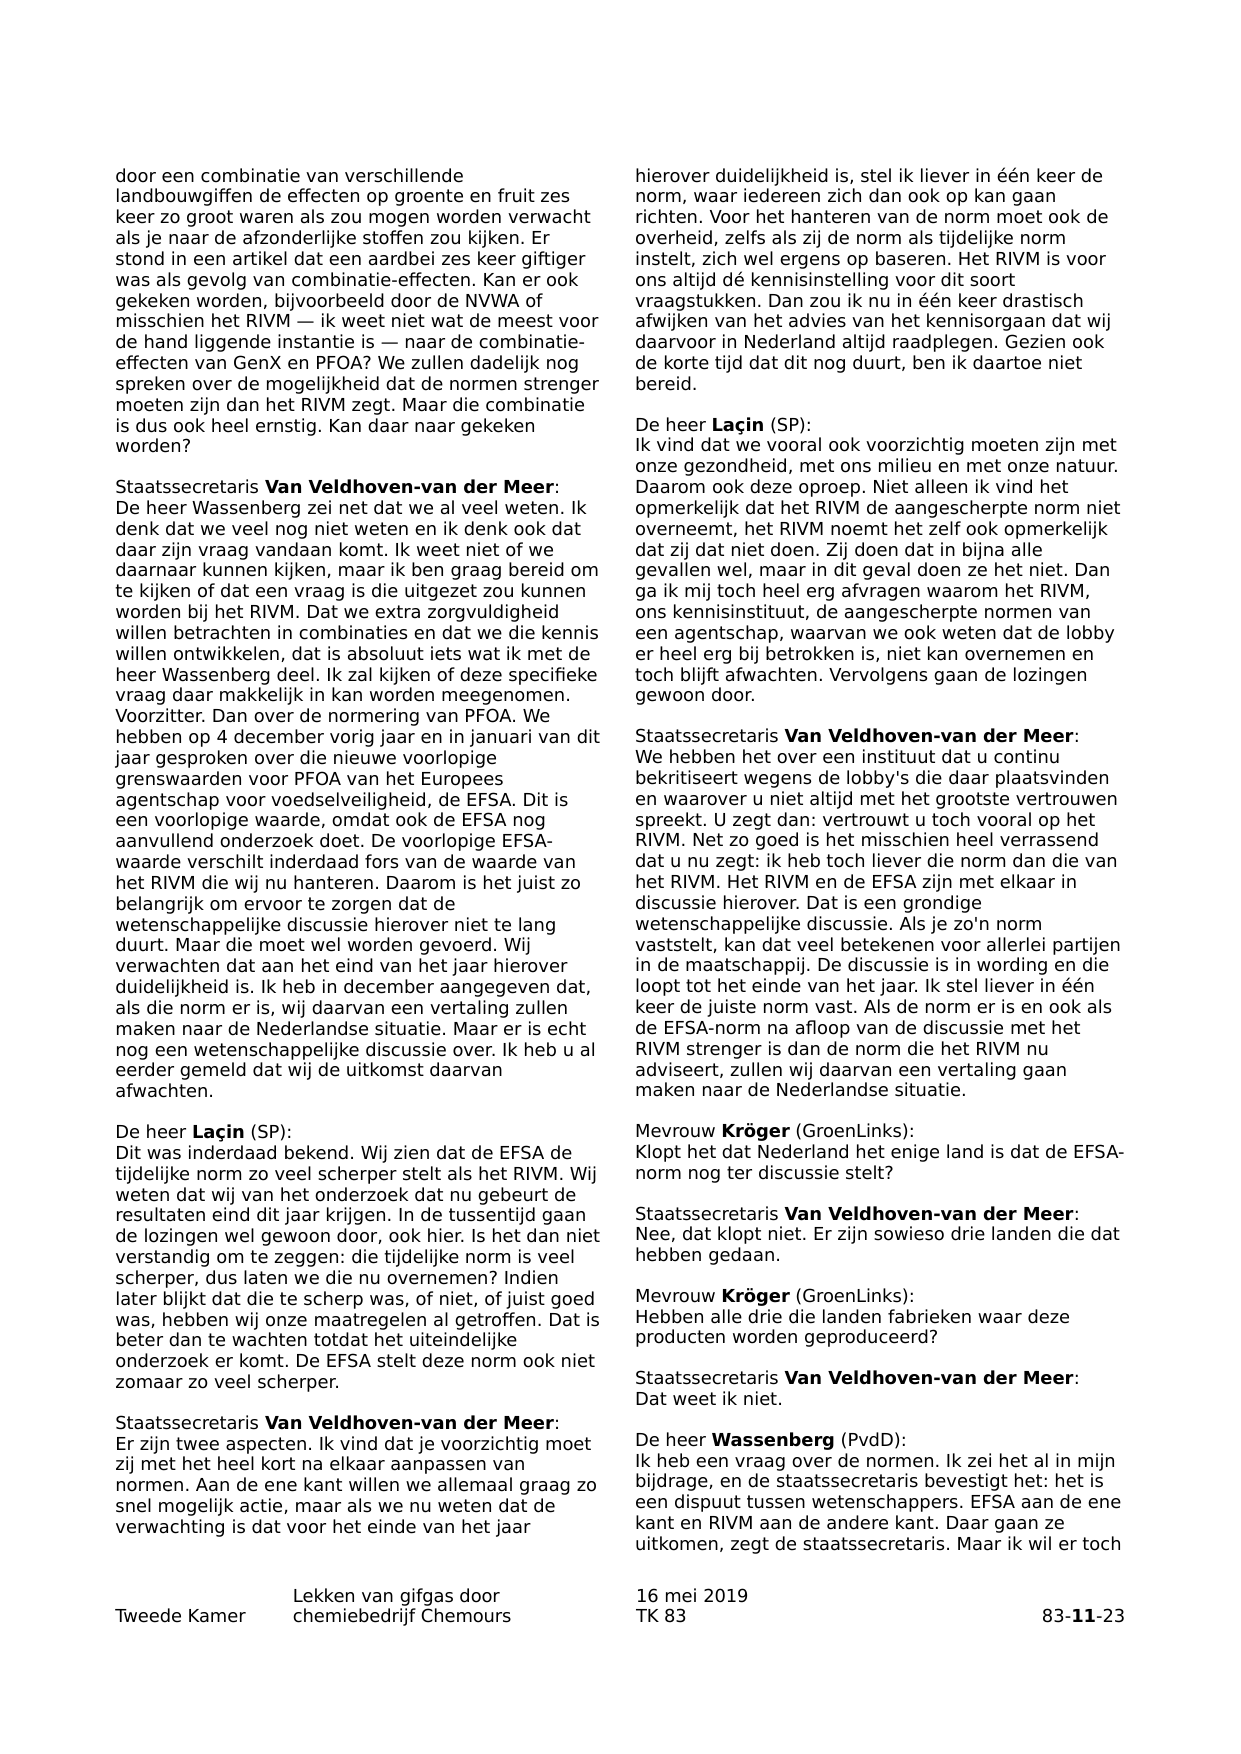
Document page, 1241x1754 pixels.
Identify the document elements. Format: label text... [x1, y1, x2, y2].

text Staatssecretaris Van Veldhoven-van der Meer: [115, 477, 605, 498]
text De heer Laçin (SP): [115, 1122, 605, 1143]
text Mevrouw Kröger (GroenLinks): [635, 1121, 1125, 1142]
text Staatssecretaris Van Veldhoven-van der Meer: [635, 1203, 1125, 1224]
text Mevrouw Kröger (GroenLinks): [635, 1286, 1125, 1306]
text Dit was inderdaad bekend. Wij zien dat de EFSA de tijdelijke norm zo veel scherper stelt als het RIVM. Wij weten dat wij van het onderzoek dat nu gebeurt de resultaten eind dit jaar krijgen. In de tussentijd gaan de lozingen wel gewoon door, ook hier. Is het dan niet verstandig om te zeggen: die tijdelijke norm is veel scherper, dus laten we die nu overnemen? Indien later blijkt dat die te scherp was, of niet, of juist goed was, hebben wij onze maatregelen al getroffen. Dat is beter dan te wachten totdat het uiteindelijke onderzoek er komt. De EFSA stelt deze norm ook niet zomaar zo veel scherper. [115, 1143, 605, 1393]
text door een combinatie van verschillende landbouwgiffen de effecten op groente en fruit zes keer zo groot waren als zou mogen worden verwacht als je naar de afzonderlijke stoffen zou kijken. Er stond in een artikel dat een aardbei zes keer giftiger was als gevolg van combinatie-effecten. Kan er ook gekeken worden, bijvoorbeeld door de NVWA of misschien het RIVM — ik weet niet wat de meest voor de hand liggende instantie is — naar de combinatie-effecten van GenX en PFOA? We zullen dadelijk nog spreken over de mogelijkheid dat de normen strenger moeten zijn dan het RIVM zegt. Maar die combinatie is dus ook heel ernstig. Kan daar naar gekeken worden? [115, 165, 605, 457]
text Dat weet ik niet. [635, 1389, 1125, 1410]
text Staatssecretaris Van Veldhoven-van der Meer: [635, 1368, 1125, 1389]
text Staatssecretaris Van Veldhoven-van der Meer: [635, 726, 1125, 747]
text Ik vind dat we vooral ook voorzichtig moeten zijn met onze gezondheid, met ons milieu en met onze natuur. Daarom ook deze oproep. Niet alleen ik vind het opmerkelijk dat het RIVM de aangescherpte norm niet overneemt, het RIVM noemt het zelf ook opmerkelijk dat zij dat niet doen. Zij doen dat in bijna alle gevallen wel, maar in dit geval doen ze het niet. Dan ga ik mij toch heel erg afvragen waarom het RIVM, ons kennisinstituut, de aangescherpte normen van een agentschap, waarvan we ook weten dat de lobby er heel erg bij betrokken is, niet kan overnemen en toch blijft afwachten. Vervolgens gaan de lozingen gewoon door. [635, 435, 1125, 706]
text Er zijn twee aspecten. Ik vind dat je voorzichtig moet zij met het heel kort na elkaar aanpassen van normen. Aan de ene kant willen we allemaal graag zo snel mogelijk actie, maar als we nu weten dat de verwachting is dat voor het einde van het jaar [115, 1433, 605, 1537]
text De heer Wassenberg zei net dat we al veel weten. Ik denk dat we veel nog niet weten en ik denk ook dat daar zijn vraag vandaan komt. Ik weet niet of we daarnaar kunnen kijken, maar ik ben graag bereid om te kijken of dat een vraag is die uitgezet zou kunnen worden bij het RIVM. Dat we extra zorgvuldigheid willen betrachten in combinaties en dat we die kennis willen ontwikkelen, dat is absoluut iets wat ik met de heer Wassenberg deel. Ik zal kijken of deze specifieke vraag daar makkelijk in kan worden meegenomen. [115, 498, 605, 706]
text Nee, dat klopt niet. Er zijn sowieso drie landen die dat hebben gedaan. [635, 1224, 1125, 1266]
text De heer Wassenberg (PvdD): [635, 1430, 1125, 1450]
text Klopt het dat Nederland het enige land is dat de EFSA-norm nog ter discussie stelt? [635, 1142, 1125, 1183]
text Voorzitter. Dan over de normering van PFOA. We hebben op 4 december vorig jaar en in januari van dit jaar gesproken over die nieuwe voorlopige grenswaarden voor PFOA van het Europees agentschap voor voedselveiligheid, de EFSA. Dit is een voorlopige waarde, omdat ook de EFSA nog aanvullend onderzoek doet. De voorlopige EFSA-waarde verschilt inderdaad fors van de waarde van het RIVM die wij nu hanteren. Daarom is het juist zo belangrijk om ervoor te zorgen dat de wetenschappelijke discussie hierover niet te lang duurt. Maar die moet wel worden gevoerd. Wij verwachten dat aan het eind van het jaar hierover duidelijkheid is. Ik heb in december aangegeven dat, als die norm er is, wij daarvan een vertaling zullen maken naar de Nederlandse situatie. Maar er is echt nog een wetenschappelijke discussie over. Ik heb u al eerder gemeld dat wij de uitkomst daarvan afwachten. [115, 706, 605, 1102]
text De heer Laçin (SP): [635, 414, 1125, 435]
text We hebben het over een instituut dat u continu bekritiseert wegens de lobby's die daar plaatsvinden en waarover u niet altijd met het grootste vertrouwen spreekt. U zegt dan: vertrouwt u toch vooral op het RIVM. Net zo goed is het misschien heel verrassend dat u nu zegt: ik heb toch liever die norm dan die van het RIVM. Het RIVM en de EFSA zijn met elkaar in discussie hierover. Dat is een grondige wetenschappelijke discussie. Als je zo'n norm vaststelt, kan dat veel betekenen voor allerlei partijen in de maatschappij. De discussie is in wording en die loopt tot het einde van het jaar. Ik stel liever in één keer de juiste norm vast. Als de norm er is en ook als de EFSA-norm na afloop van de discussie met het RIVM strenger is dan de norm die het RIVM nu adviseert, zullen wij daarvan een vertaling gaan maken naar de Nederlandse situatie. [635, 747, 1125, 1101]
text Ik heb een vraag over de normen. Ik zei het al in mijn bijdrage, en de staatssecretaris bevestigt het: het is een dispuut tussen wetenschappers. EFSA aan de ene kant en RIVM aan de andere kant. Daar gaan ze uitkomen, zegt de staatssecretaris. Maar ik wil er toch [635, 1450, 1125, 1554]
text Hebben alle drie die landen fabrieken waar deze producten worden geproduceerd? [635, 1306, 1125, 1348]
text Staatssecretaris Van Veldhoven-van der Meer: [115, 1413, 605, 1433]
text hierover duidelijkheid is, stel ik liever in één keer de norm, waar iedereen zich dan ook op kan gaan richten. Voor het hanteren van de norm moet ook de overheid, zelfs als zij de norm als tijdelijke norm instelt, zich wel ergens op baseren. Het RIVM is voor ons altijd dé kennisinstelling voor dit soort vraagstukken. Dan zou ik nu in één keer drastisch afwijken van het advies van het kennisorgaan dat wij daarvoor in Nederland altijd raadplegen. Gezien ook de korte tijd dat dit nog duurt, ben ik daartoe niet bereid. [635, 165, 1125, 394]
